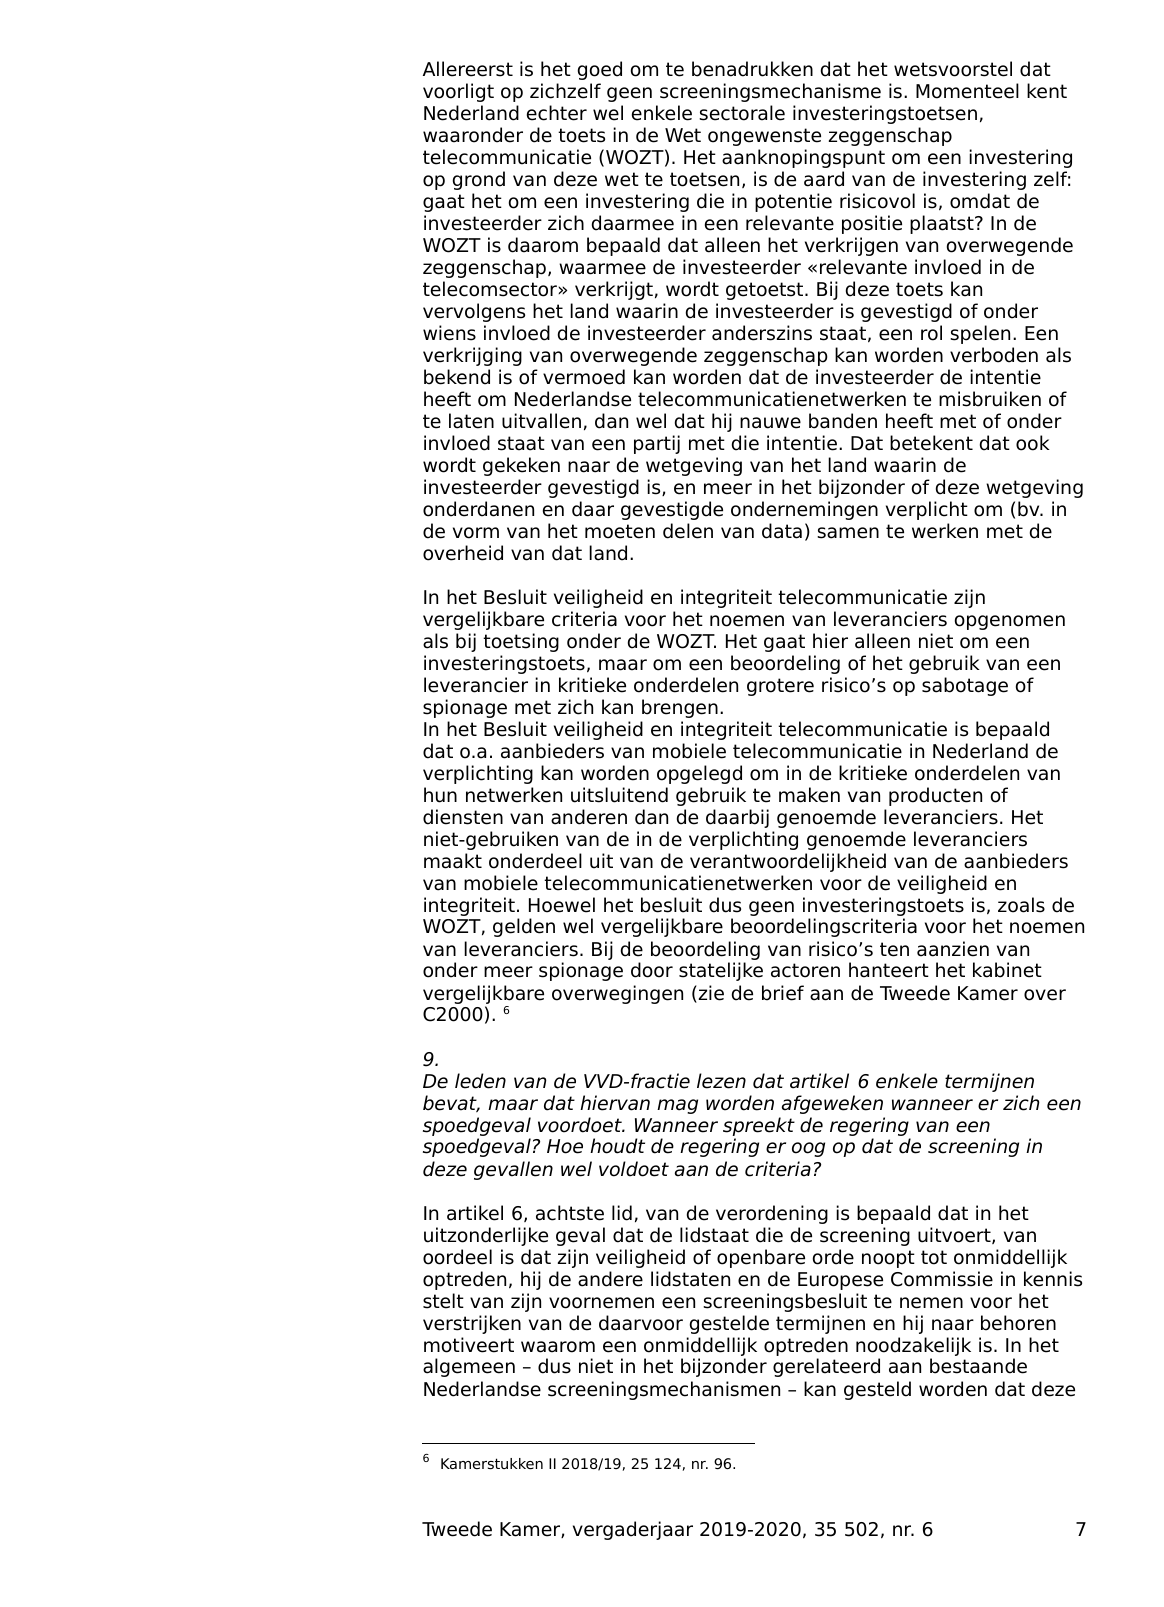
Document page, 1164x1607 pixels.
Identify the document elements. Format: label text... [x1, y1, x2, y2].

text In het Besluit veiligheid en integriteit telecommunicatie is bepaald dat o.a. aanbieders van mobiele telecommunicatie in Nederland de verplichting kan worden opgelegd om in de kritieke onderdelen van hun netwerken uitsluitend gebruik te maken van producten of diensten van anderen dan de daarbij genoemde leveranciers. Het niet-gebruiken van de in de verplichting genoemde leveranciers maakt onderdeel uit van de verantwoordelijkheid van de aanbieders van mobiele telecommunicatienetwerken voor de veiligheid en integriteit. Hoewel het besluit dus geen investeringstoets is, zoals de WOZT, gelden wel vergelijkbare beoordelingscriteria voor het noemen van leveranciers. Bij de beoordeling van risico’s ten aanzien van onder meer spionage door statelijke actoren hanteert het kabinet vergelijkbare overwegingen (zie de brief aan de Tweede Kamer over C2000). [422, 719, 1087, 1026]
text Allereerst is het goed om te benadrukken dat het wetsvoorstel dat voorligt op zichzelf geen screeningsmechanisme is. Momenteel kent Nederland echter wel enkele sectorale investeringstoetsen, waaronder de toets in de Wet ongewenste zeggenschap telecommunicatie (WOZT). Het aanknopingspunt om een investering op grond van deze wet te toetsen, is de aard van de investering zelf: gaat het om een investering die in potentie risicovol is, omdat de investeerder zich daarmee in een relevante positie plaatst? In de WOZT is daarom bepaald dat alleen het verkrijgen van overwegende zeggenschap, waarmee de investeerder «relevante invloed in de telecomsector» verkrijgt, wordt getoetst. Bij deze toets kan vervolgens het land waarin de investeerder is gevestigd of onder wiens invloed de investeerder anderszins staat, een rol spelen. Een verkrijging van overwegende zeggenschap kan worden verboden als bekend is of vermoed kan worden dat de investeerder de intentie heeft om Nederlandse telecommunicatienetwerken te misbruiken of te laten uitvallen, dan wel dat hij nauwe banden heeft met of onder invloed staat van een partij met die intentie. Dat betekent dat ook wordt gekeken naar de wetgeving van het land waarin de investeerder gevestigd is, en meer in het bijzonder of deze wetgeving onderdanen en daar gevestigde ondernemingen verplicht om (bv. in de vorm van het moeten delen van data) samen te werken met de overheid van dat land. [422, 59, 1087, 564]
text De leden van de VVD-fractie lezen dat artikel 6 enkele termijnen bevat, maar dat hiervan mag worden afgeweken wanneer er zich een spoedgeval voordoet. Wanneer spreekt de regering van een spoedgeval? Hoe houdt de regering er oog op dat de screening in deze gevallen wel voldoet aan de criteria? [422, 1071, 1087, 1180]
text In artikel 6, achtste lid, van de verordening is bepaald dat in het uitzonderlijke geval dat de lidstaat die de screening uitvoert, van oordeel is dat zijn veiligheid of openbare orde noopt tot onmiddellijk optreden, hij de andere lidstaten en de Europese Commissie in kennis stelt van zijn voornemen een screeningsbesluit te nemen voor het verstrijken van de daarvoor gestelde termijnen en hij naar behoren motiveert waarom een onmiddellijk optreden noodzakelijk is. In het algemeen – dus niet in het bijzonder gerelateerd aan bestaande Nederlandse screeningsmechanismen – kan gesteld worden dat deze [422, 1203, 1087, 1400]
text Kamerstukken II 2018/19, 25 124, nr. 96. [422, 1452, 1087, 1474]
text In het Besluit veiligheid en integriteit telecommunicatie zijn vergelijkbare criteria voor het noemen van leveranciers opgenomen als bij toetsing onder de WOZT. Het gaat hier alleen niet om een investeringstoets, maar om een beoordeling of het gebruik van een leverancier in kritieke onderdelen grotere risico’s op sabotage of spionage met zich kan brengen. [422, 587, 1087, 719]
text 9. [422, 1048, 1087, 1071]
